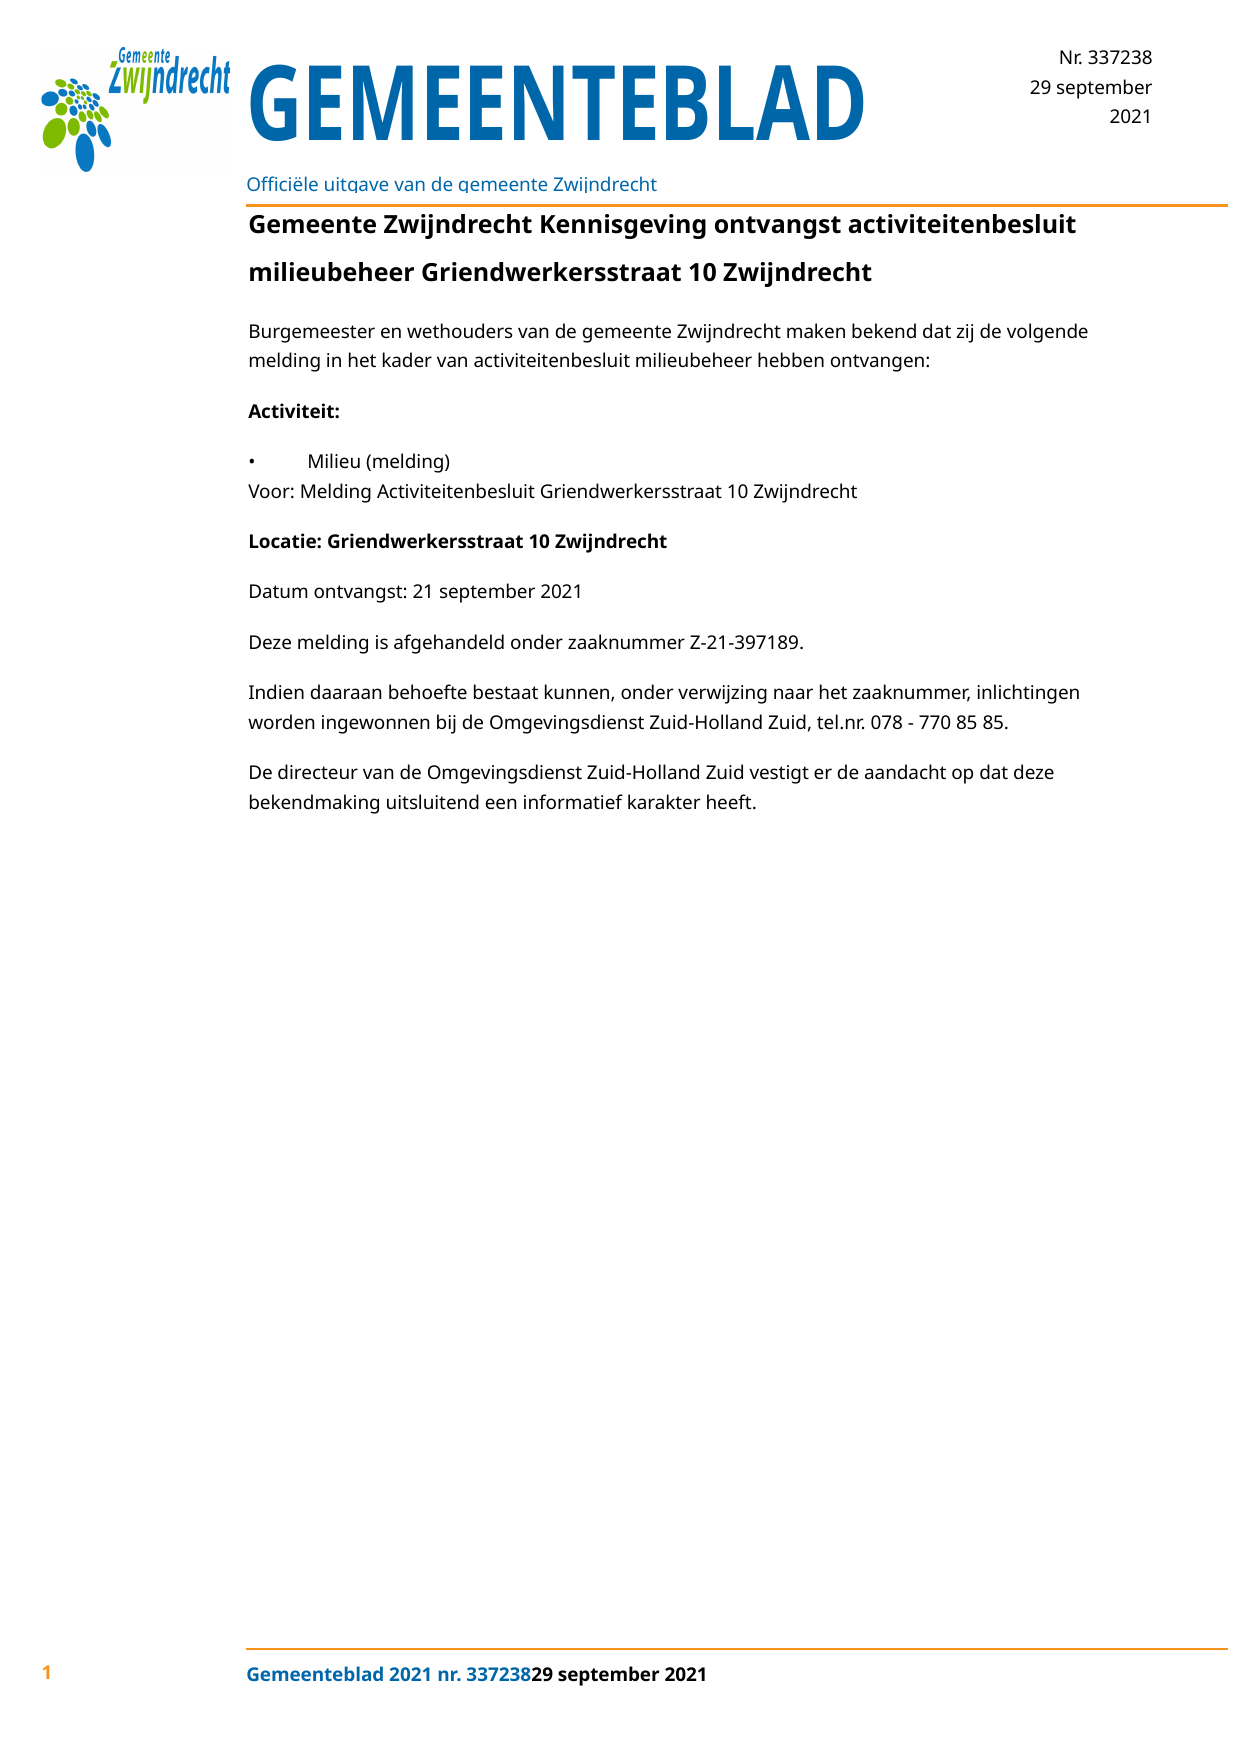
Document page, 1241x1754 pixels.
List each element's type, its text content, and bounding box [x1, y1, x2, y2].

text Locatie: Griendwerkersstraat 10 Zwijndrecht [248, 528, 1152, 554]
text Deze melding is afgehandeld onder zaaknummer Z-21-397189. [248, 629, 1152, 655]
text Datum ontvangst: 21 september 2021 [248, 579, 1152, 604]
picture [41, 47, 231, 172]
list Milieu (melding) [248, 448, 1152, 474]
text De directeur van de Omgevingsdienst Zuid-Holland Zuid vestigt er de aandacht op dat deze bekendmaking uitsluitend een informatief karakter heeft. [248, 759, 1152, 815]
text Activiteit: [248, 398, 1152, 424]
text Indien daaraan behoefte bestaat kunnen, onder verwijzing naar het zaaknummer, inlichtingen worden ingewonnen bij de Omgevingsdienst Zuid-Holland Zuid, tel.nr. 078 - 770 85 85. [248, 679, 1152, 735]
text Burgemeester en wethouders van de gemeente Zwijndrecht maken bekend dat zij de volgende melding in het kader van activiteitenbesluit milieubeheer hebben ontvangen: [248, 318, 1152, 373]
text Voor: Melding Activiteitenbesluit Griendwerkersstraat 10 Zwijndrecht [248, 478, 1152, 504]
text Gemeente Zwijndrecht Kennisgeving ontvangst activiteitenbesluit milieubeheer Griendwerkersstraat 10 Zwijndrecht [248, 207, 1152, 288]
